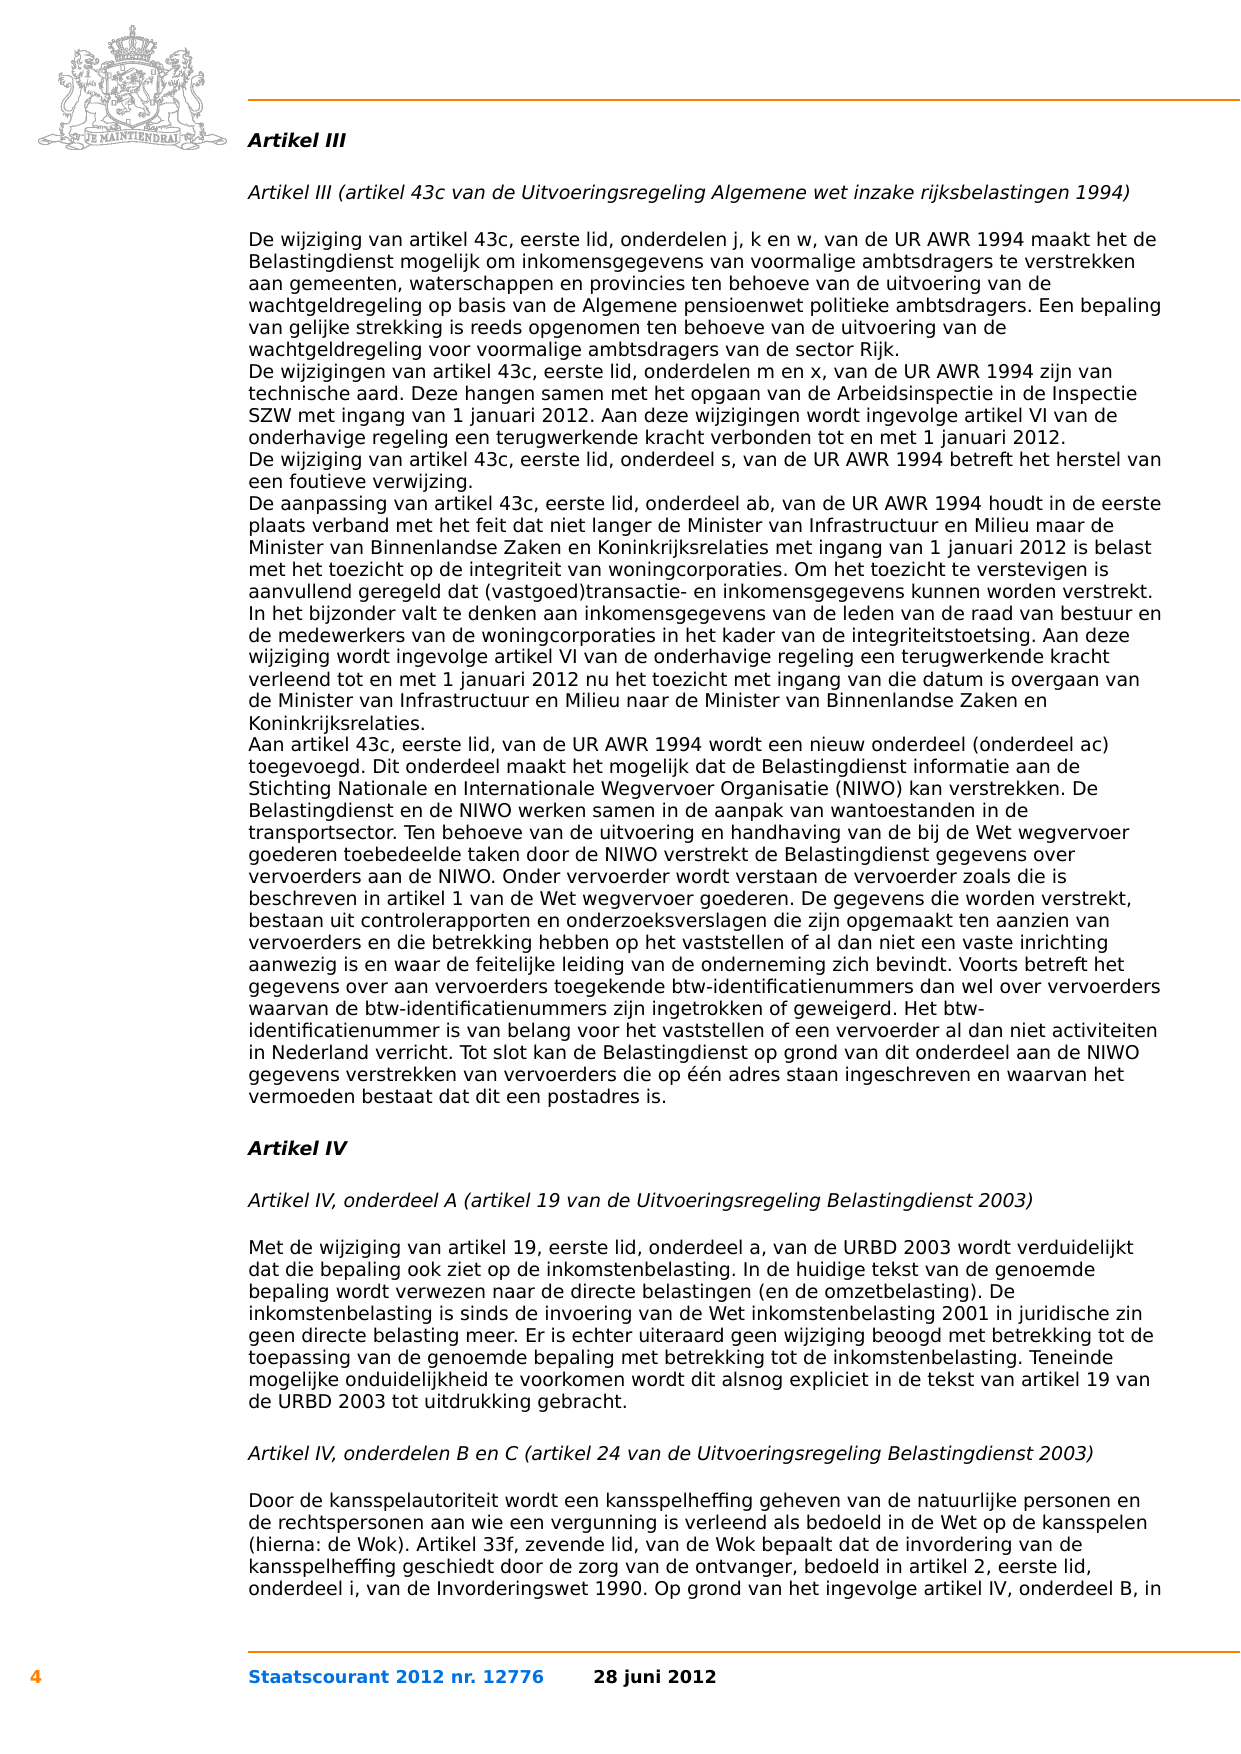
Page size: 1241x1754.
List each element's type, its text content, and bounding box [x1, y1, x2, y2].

picture [38, 25, 227, 150]
text De wijziging van artikel 43c, eerste lid, onderdelen j, k en w, van de UR AWR 1994 maakt het de Belastingdienst mogelijk om inkomensgegevens van voormalige ambtsdragers te verstrekken aan gemeenten, waterschappen en provincies ten behoeve van de uitvoering van de wachtgeldregeling op basis van de Algemene pensioenwet politieke ambtsdragers. Een bepaling van gelijke strekking is reeds opgenomen ten behoeve van de uitvoering van de wachtgeldregeling voor voormalige ambtsdragers van de sector Rijk. [248, 229, 1163, 361]
text De aanpassing van artikel 43c, eerste lid, onderdeel ab, van de UR AWR 1994 houdt in de eerste plaats verband met het feit dat niet langer de Minister van Infrastructuur en Milieu maar de Minister van Binnenlandse Zaken en Koninkrijksrelaties met ingang van 1 januari 2012 is belast met het toezicht op de integriteit van woningcorporaties. Om het toezicht te verstevigen is aanvullend geregeld dat (vastgoed)transactie- en inkomensgegevens kunnen worden verstrekt. In het bijzonder valt te denken aan inkomensgegevens van de leden van de raad van bestuur en de medewerkers van de woningcorporaties in het kader van de integriteitstoetsing. Aan deze wijziging wordt ingevolge artikel VI van de onderhavige regeling een terugwerkende kracht verleend tot en met 1 januari 2012 nu het toezicht met ingang van die datum is overgaan van de Minister van Infrastructuur en Milieu naar de Minister van Binnenlandse Zaken en Koninkrijksrelaties. [248, 493, 1163, 734]
text Door de kansspelautoriteit wordt een kansspelheffing geheven van de natuurlijke personen en de rechtspersonen aan wie een vergunning is verleend als bedoeld in de Wet op de kansspelen (hierna: de Wok). Artikel 33f, zevende lid, van de Wok bepaalt dat de invordering van de kansspelheffing geschiedt door de zorg van de ontvanger, bedoeld in artikel 2, eerste lid, onderdeel i, van de Invorderingswet 1990. Op grond van het ingevolge artikel IV, onderdeel B, in [248, 1490, 1163, 1600]
subtitle Artikel IV [248, 1138, 1163, 1160]
subtitle Artikel IV, onderdelen B en C (artikel 24 van de Uitvoeringsregeling Belastingdienst 2003) [248, 1443, 1163, 1465]
text Aan artikel 43c, eerste lid, van de UR AWR 1994 wordt een nieuw onderdeel (onderdeel ac) toegevoegd. Dit onderdeel maakt het mogelijk dat de Belastingdienst informatie aan de Stichting Nationale en Internationale Wegvervoer Organisatie (NIWO) kan verstrekken. De Belastingdienst en de NIWO werken samen in de aanpak van wantoestanden in de transportsector. Ten behoeve van de uitvoering en handhaving van de bij de Wet wegvervoer goederen toebedeelde taken door de NIWO verstrekt de Belastingdienst gegevens over vervoerders aan de NIWO. Onder vervoerder wordt verstaan de vervoerder zoals die is beschreven in artikel 1 van de Wet wegvervoer goederen. De gegevens die worden verstrekt, bestaan uit controlerapporten en onderzoeksverslagen die zijn opgemaakt ten aanzien van vervoerders en die betrekking hebben op het vaststellen of al dan niet een vaste inrichting aanwezig is en waar de feitelijke leiding van de onderneming zich bevindt. Voorts betreft het gegevens over aan vervoerders toegekende btw-identificatienummers dan wel over vervoerders waarvan de btw-identificatienummers zijn ingetrokken of geweigerd. Het btw-identificatienummer is van belang voor het vaststellen of een vervoerder al dan niet activiteiten in Nederland verricht. Tot slot kan de Belastingdienst op grond van dit onderdeel aan de NIWO gegevens verstrekken van vervoerders die op één adres staan ingeschreven en waarvan het vermoeden bestaat dat dit een postadres is. [248, 734, 1163, 1108]
subtitle Artikel III [248, 130, 1163, 152]
subtitle Artikel IV, onderdeel A (artikel 19 van de Uitvoeringsregeling Belastingdienst 2003) [248, 1190, 1163, 1212]
text Met de wijziging van artikel 19, eerste lid, onderdeel a, van de URBD 2003 wordt verduidelijkt dat die bepaling ook ziet op de inkomstenbelasting. In de huidige tekst van de genoemde bepaling wordt verwezen naar de directe belastingen (en de omzetbelasting). De inkomstenbelasting is sinds de invoering van de Wet inkomstenbelasting 2001 in juridische zin geen directe belasting meer. Er is echter uiteraard geen wijziging beoogd met betrekking tot de toepassing van de genoemde bepaling met betrekking tot de inkomstenbelasting. Teneinde mogelijke onduidelijkheid te voorkomen wordt dit alsnog expliciet in de tekst van artikel 19 van de URBD 2003 tot uitdrukking gebracht. [248, 1237, 1163, 1413]
text De wijzigingen van artikel 43c, eerste lid, onderdelen m en x, van de UR AWR 1994 zijn van technische aard. Deze hangen samen met het opgaan van de Arbeidsinspectie in de Inspectie SZW met ingang van 1 januari 2012. Aan deze wijzigingen wordt ingevolge artikel VI van de onderhavige regeling een terugwerkende kracht verbonden tot en met 1 januari 2012. [248, 361, 1163, 449]
subtitle Artikel III (artikel 43c van de Uitvoeringsregeling Algemene wet inzake rijksbelastingen 1994) [248, 182, 1163, 204]
text De wijziging van artikel 43c, eerste lid, onderdeel s, van de UR AWR 1994 betreft het herstel van een foutieve verwijzing. [248, 449, 1163, 493]
